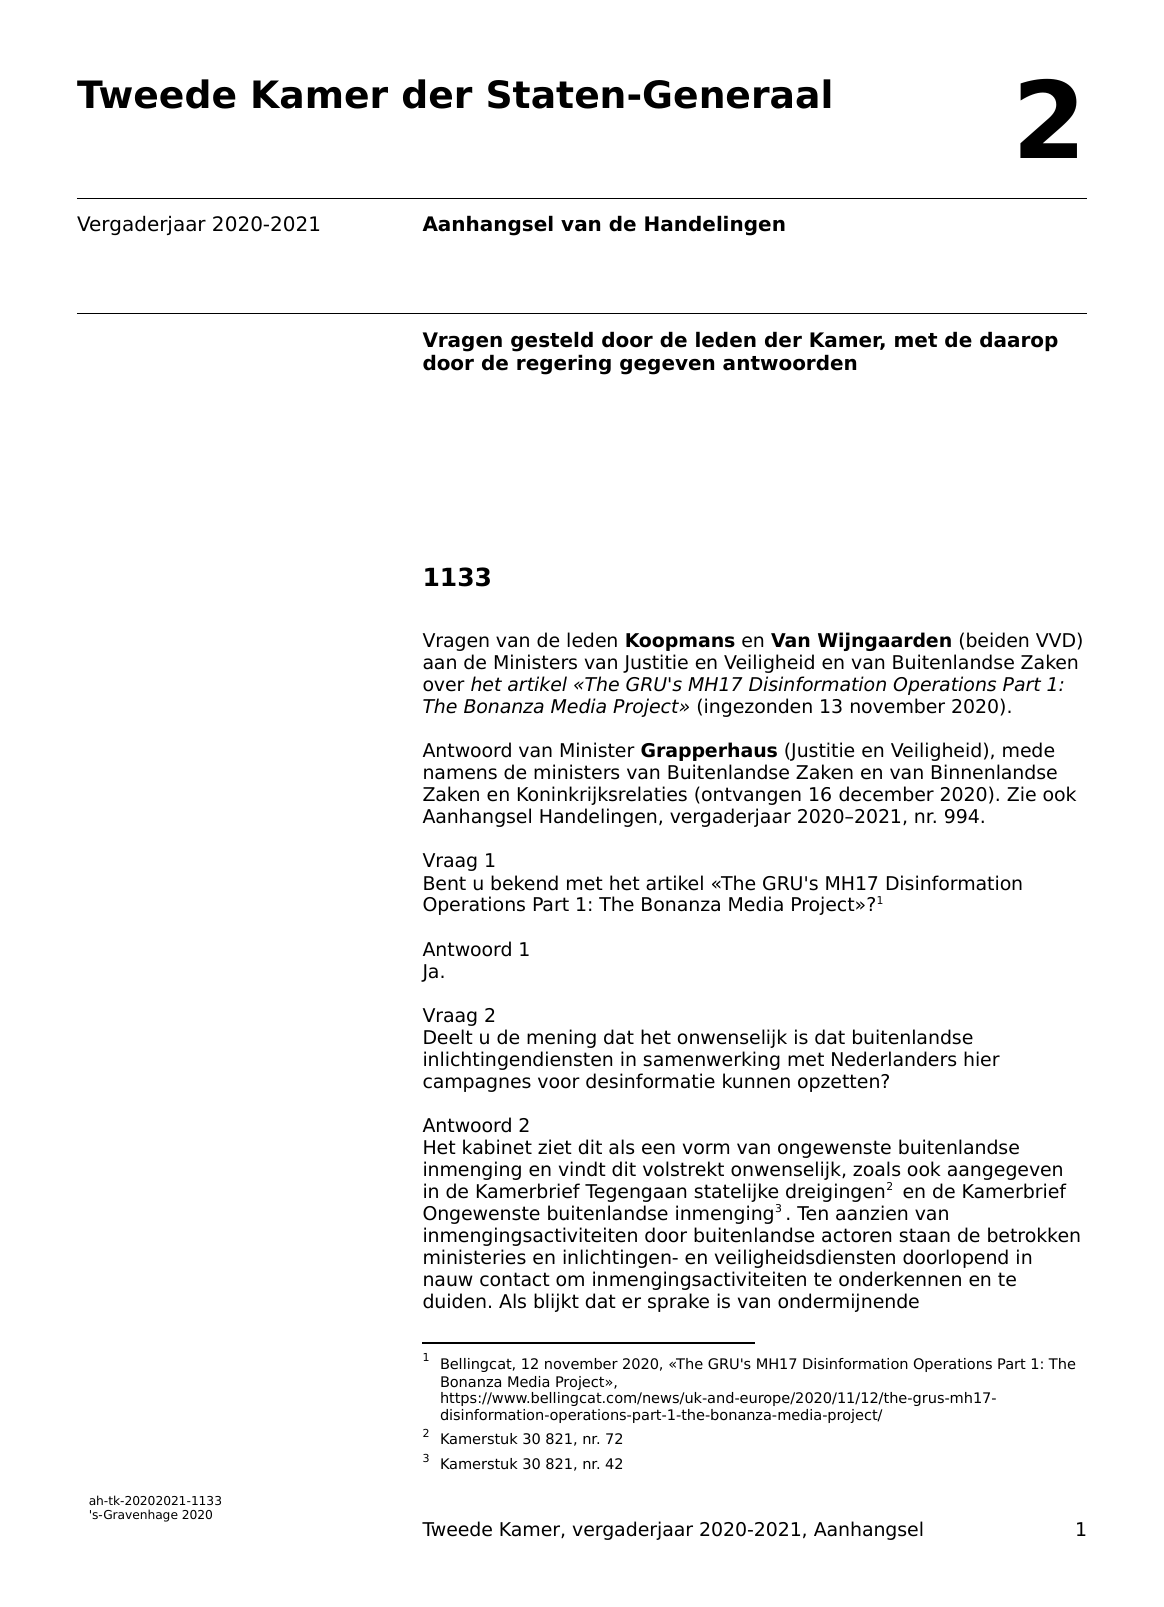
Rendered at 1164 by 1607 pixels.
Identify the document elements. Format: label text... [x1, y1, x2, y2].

text Antwoord van Minister Grapperhaus (Justitie en Veiligheid), mede namens de ministers van Buitenlandse Zaken en van Binnenlandse Zaken en Koninkrijksrelaties (ontvangen 16 december 2020). Zie ook Aanhangsel Handelingen, vergaderjaar 2020–2021, nr. 994. [422, 740, 1087, 828]
table_cell Aanhangsel van de Handelingen [422, 199, 1087, 313]
text Kamerstuk 30 821, nr. 72 [422, 1427, 1087, 1449]
text Vraag 1 [422, 850, 1087, 872]
text Vragen van de leden Koopmans en Van Wijngaarden (beiden VVD) aan de Ministers van Justitie en Veiligheid en van Buitenlandse Zaken over het artikel «The GRU's MH17 Disinformation Operations Part 1: The Bonanza Media Project» (ingezonden 13 november 2020). [422, 630, 1087, 718]
text Deelt u de mening dat het onwenselijk is dat buitenlandse inlichtingendiensten in samenwerking met Nederlanders hier campagnes voor desinformatie kunnen opzetten? [422, 1027, 1087, 1093]
table_cell Vergaderjaar 2020-2021 [77, 199, 422, 313]
text Vraag 2 [422, 1005, 1087, 1027]
text Antwoord 1 [422, 938, 1087, 961]
table_cell Vragen gesteld door de leden der Kamer, met de daarop door de regering gegeven antwoorden [422, 314, 1087, 375]
text Ja. [422, 961, 1087, 982]
table_header Tweede Kamer der Staten-Generaal [77, 59, 886, 198]
text Bent u bekend met het artikel «The GRU's MH17 Disinformation Operations Part 1: The Bonanza Media Project»? [422, 872, 1087, 916]
text ah-tk-20202021-1133 [88, 1494, 323, 1508]
text 's-Gravenhage 2020 [88, 1508, 323, 1522]
text Het kabinet ziet dit als een vorm van ongewenste buitenlandse inmenging en vindt dit volstrekt onwenselijk, zoals ook aangegeven in de Kamerbrief Tegengaan statelijke dreigingen en de Kamerbrief Ongewenste buitenlandse inmenging. Ten aanzien van inmengingsactiviteiten door buitenlandse actoren staan de betrokken ministeries en inlichtingen- en veiligheidsdiensten doorlopend in nauw contact om inmengingsactiviteiten te onderkennen en te duiden. Als blijkt dat er sprake is van ondermijnende [422, 1137, 1087, 1313]
text Bellingcat, 12 november 2020, «The GRU's MH17 Disinformation Operations Part 1: The Bonanza Media Project», https://www.bellingcat.com/news/uk-and-europe/2020/11/12/the-grus-mh17-disinformation-operations-part-1-the-bonanza-media-project/ [422, 1352, 1087, 1424]
table_header 2 [886, 59, 1087, 198]
text Antwoord 2 [422, 1115, 1087, 1137]
table_cell [77, 314, 422, 375]
text Kamerstuk 30 821, nr. 42 [422, 1452, 1087, 1474]
text 1133 [422, 563, 1087, 592]
